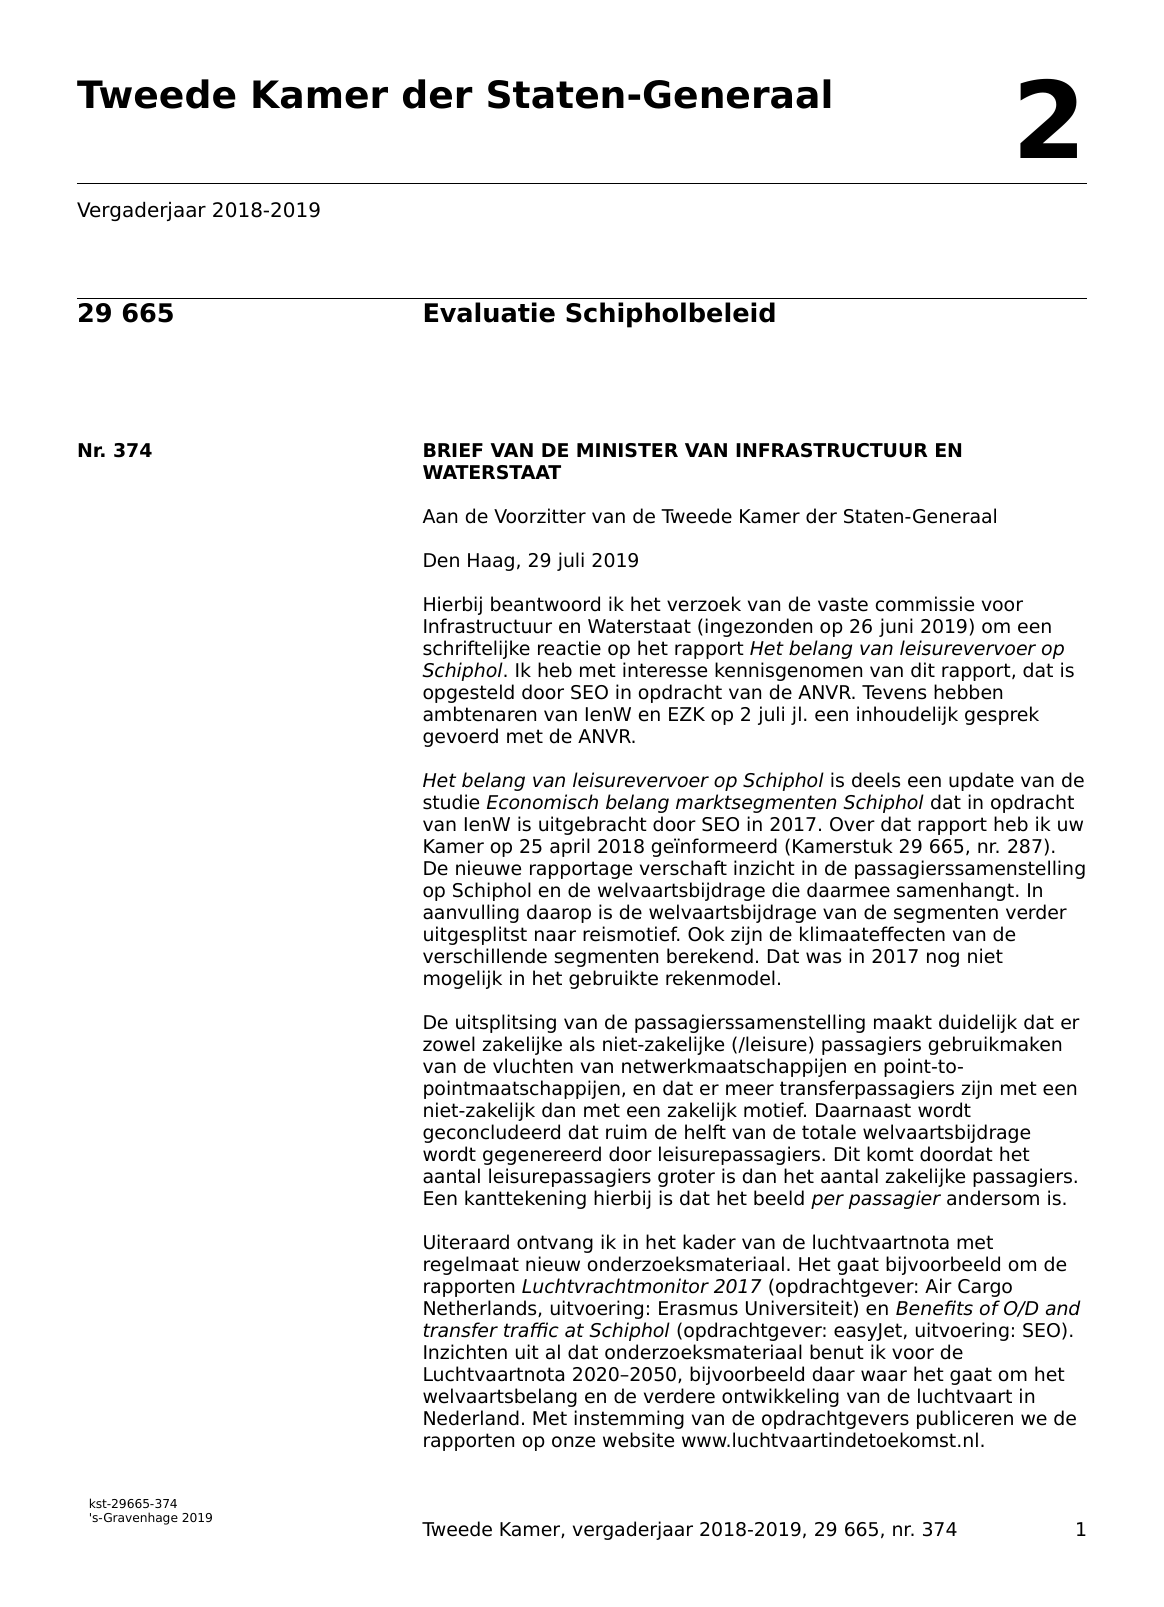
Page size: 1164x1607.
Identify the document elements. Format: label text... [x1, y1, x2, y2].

text Hierbij beantwoord ik het verzoek van de vaste commissie voor Infrastructuur en Waterstaat (ingezonden op 26 juni 2019) om een schriftelijke reactie op het rapport Het belang van leisurevervoer op Schiphol. Ik heb met interesse kennisgenomen van dit rapport, dat is opgesteld door SEO in opdracht van de ANVR. Tevens hebben ambtenaren van IenW en EZK op 2 juli jl. een inhoudelijk gesprek gevoerd met de ANVR. [422, 594, 1087, 748]
text Den Haag, 29 juli 2019 [422, 550, 1087, 572]
table_cell Vergaderjaar 2018-2019 [77, 184, 1087, 298]
table_header 2 [886, 59, 1087, 183]
text Uiteraard ontvang ik in het kader van de luchtvaartnota met regelmaat nieuw onderzoeksmateriaal. Het gaat bijvoorbeeld om de rapporten Luchtvrachtmonitor 2017 (opdrachtgever: Air Cargo Netherlands, uitvoering: Erasmus Universiteit) en Benefits of O/D and transfer traffic at Schiphol (opdrachtgever: easyJet, uitvoering: SEO). Inzichten uit al dat onderzoeksmateriaal benut ik voor de Luchtvaartnota 2020–2050, bijvoorbeeld daar waar het gaat om het welvaartsbelang en de verdere ontwikkeling van de luchtvaart in Nederland. Met instemming van de opdrachtgevers publiceren we de rapporten op onze website www.luchtvaartindetoekomst.nl. [422, 1232, 1087, 1452]
text kst-29665-374 [88, 1497, 323, 1511]
text Aan de Voorzitter van de Tweede Kamer der Staten-Generaal [422, 506, 1087, 528]
table_header Tweede Kamer der Staten-Generaal [77, 59, 886, 183]
text De uitsplitsing van de passagierssamenstelling maakt duidelijk dat er zowel zakelijke als niet-zakelijke (/leisure) passagiers gebruikmaken van de vluchten van netwerkmaatschappijen en point-to-pointmaatschappijen, en dat er meer transferpassagiers zijn met een niet-zakelijk dan met een zakelijk motief. Daarnaast wordt geconcludeerd dat ruim de helft van de totale welvaartsbijdrage wordt gegenereerd door leisurepassagiers. Dit komt doordat het aantal leisurepassagiers groter is dan het aantal zakelijke passagiers. Een kanttekening hierbij is dat het beeld per passagier andersom is. [422, 1012, 1087, 1210]
subtitle 29 665 Evaluatie Schipholbeleid [77, 299, 1087, 329]
text 's-Gravenhage 2019 [88, 1511, 323, 1525]
subtitle Nr. 374 BRIEF VAN DE MINISTER VAN INFRASTRUCTUUR EN WATERSTAAT [77, 440, 1087, 484]
text Het belang van leisurevervoer op Schiphol is deels een update van de studie Economisch belang marktsegmenten Schiphol dat in opdracht van IenW is uitgebracht door SEO in 2017. Over dat rapport heb ik uw Kamer op 25 april 2018 geïnformeerd (Kamerstuk 29 665, nr. 287). De nieuwe rapportage verschaft inzicht in de passagierssamenstelling op Schiphol en de welvaartsbijdrage die daarmee samenhangt. In aanvulling daarop is de welvaartsbijdrage van de segmenten verder uitgesplitst naar reismotief. Ook zijn de klimaateffecten van de verschillende segmenten berekend. Dat was in 2017 nog niet mogelijk in het gebruikte rekenmodel. [422, 770, 1087, 990]
